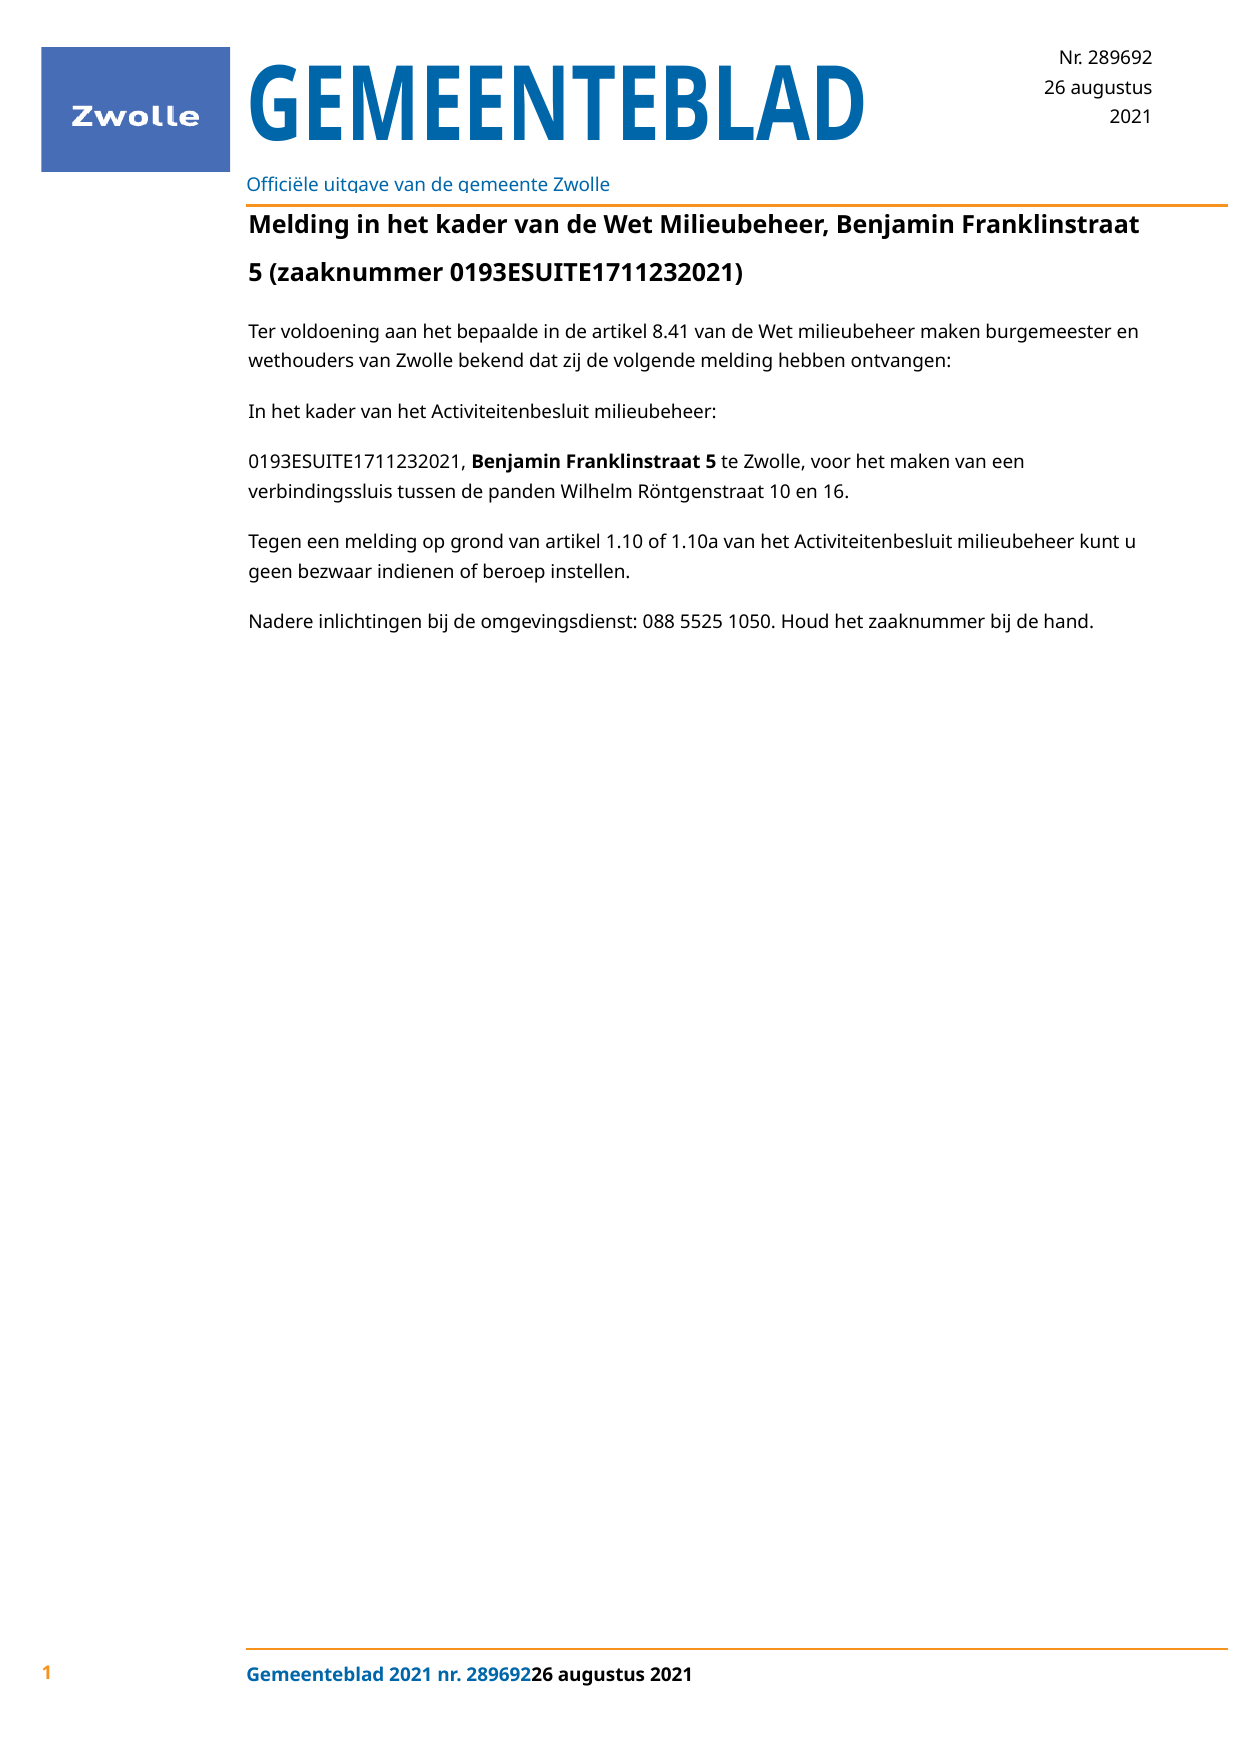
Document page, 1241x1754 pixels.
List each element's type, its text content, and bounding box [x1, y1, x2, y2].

picture [41, 47, 231, 172]
text Melding in het kader van de Wet Milieubeheer, Benjamin Franklinstraat 5 (zaaknummer 0193ESUITE1711232021) [248, 207, 1152, 288]
text Nadere inlichtingen bij de omgevingsdienst: 088 5525 1050. Houd het zaaknummer bij de hand. [248, 608, 1152, 634]
text 0193ESUITE1711232021, Benjamin Franklinstraat 5 te Zwolle, voor het maken van een verbindingssluis tussen de panden Wilhelm Röntgenstraat 10 en 16. [248, 448, 1152, 504]
text Ter voldoening aan het bepaalde in de artikel 8.41 van de Wet milieubeheer maken burgemeester en wethouders van Zwolle bekend dat zij de volgende melding hebben ontvangen: [248, 318, 1152, 373]
text In het kader van het Activiteitenbesluit milieubeheer: [248, 398, 1152, 424]
text Tegen een melding op grond van artikel 1.10 of 1.10a van het Activiteitenbesluit milieubeheer kunt u geen bezwaar indienen of beroep instellen. [248, 528, 1152, 584]
